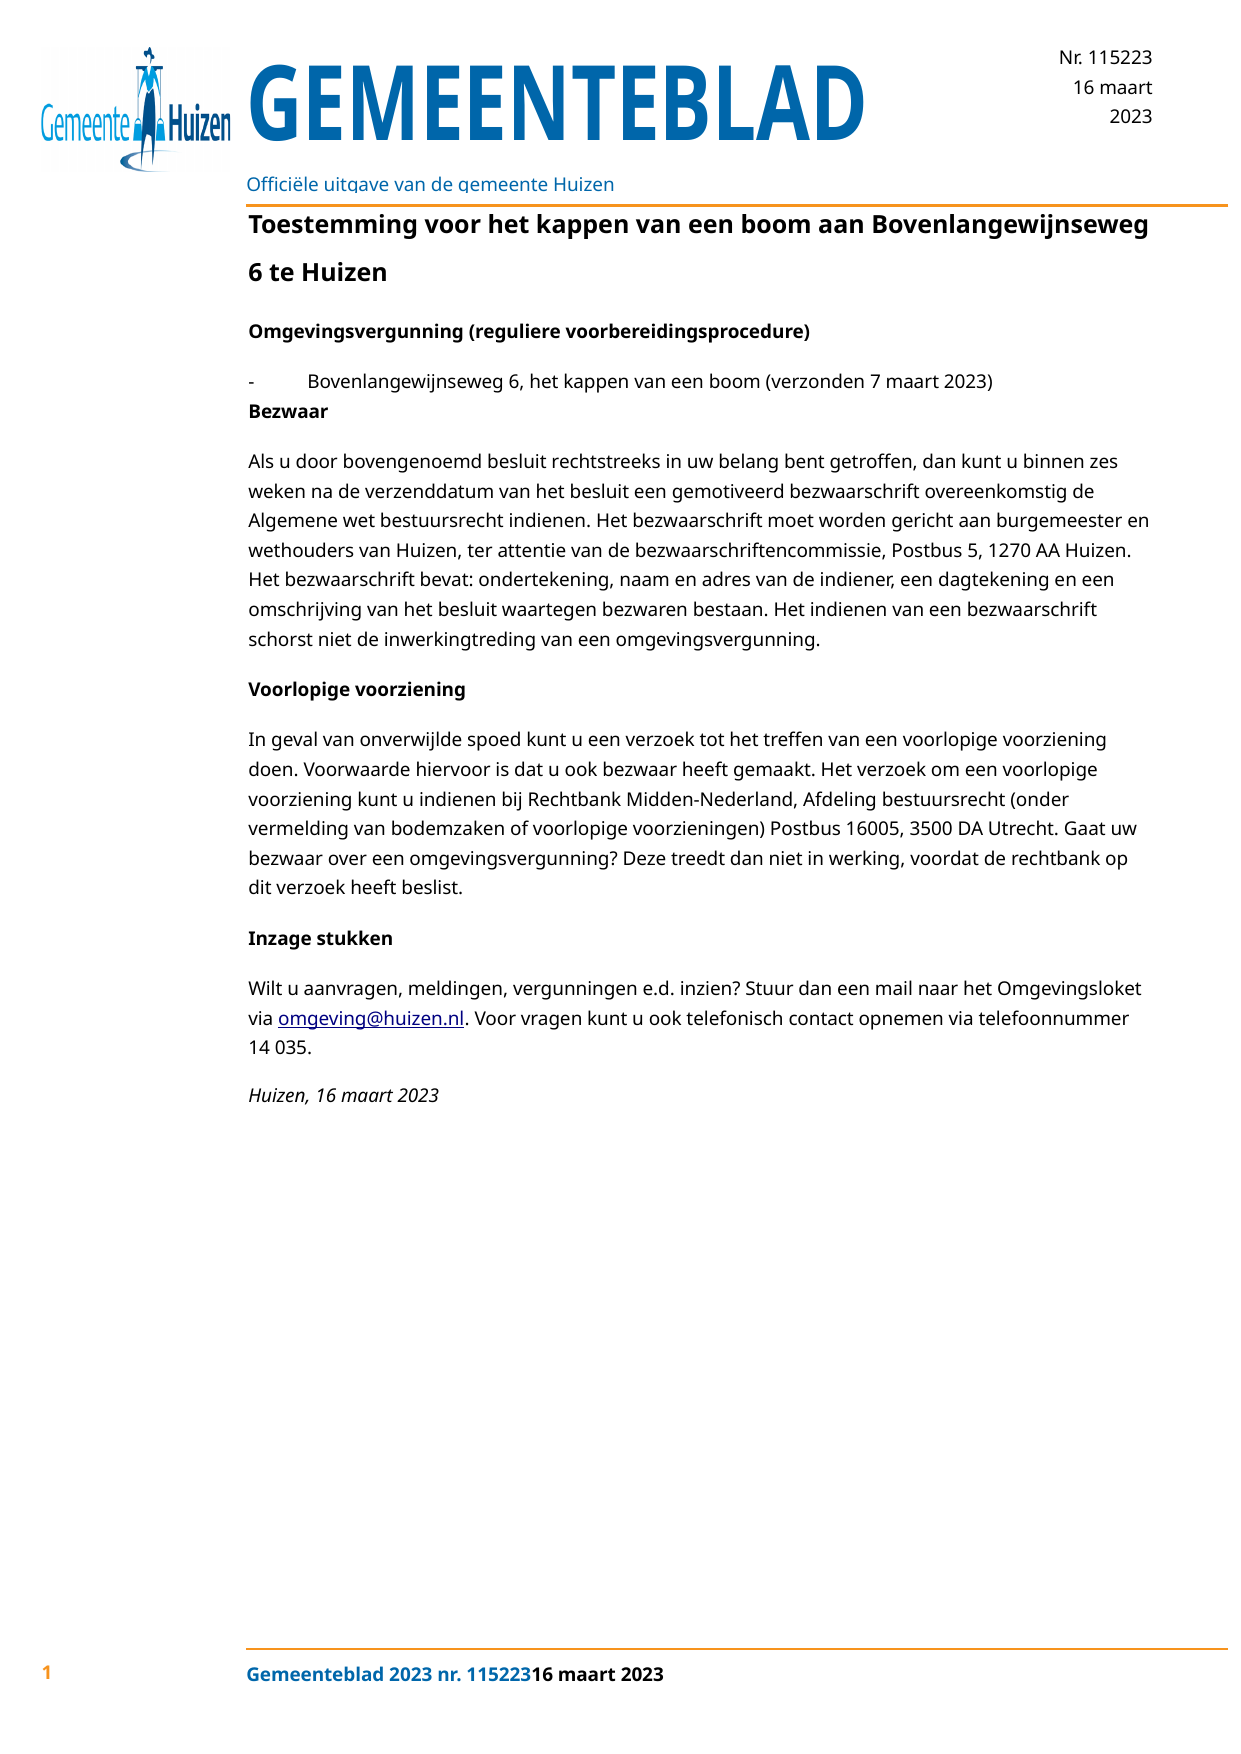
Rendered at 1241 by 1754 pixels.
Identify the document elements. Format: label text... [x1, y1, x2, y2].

text Bezwaar [248, 398, 1152, 424]
text Toestemming voor het kappen van een boom aan Bovenlangewijnseweg 6 te Huizen [248, 207, 1152, 288]
text Wilt u aanvragen, meldingen, vergunningen e.d. inzien? Stuur dan een mail naar het Omgevingsloket via omgeving@huizen.nl. Voor vragen kunt u ook telefonisch contact opnemen via telefoonnummer 14 035. [248, 975, 1152, 1060]
text Als u door bovengenoemd besluit rechtstreeks in uw belang bent getroffen, dan kunt u binnen zes weken na de verzenddatum van het besluit een gemotiveerd bezwaarschrift overeenkomstig de Algemene wet bestuursrecht indienen. Het bezwaarschrift moet worden gericht aan burgemeester en wethouders van Huizen, ter attentie van de bezwaarschriftencommissie, Postbus 5, 1270 AA Huizen. Het bezwaarschrift bevat: ondertekening, naam en adres van de indiener, een dagtekening en een omschrijving van het besluit waartegen bezwaren bestaan. Het indienen van een bezwaarschrift schorst niet de inwerkingtreding van een omgevingsvergunning. [248, 448, 1152, 652]
text Voorlopige voorziening [248, 676, 1152, 702]
text Omgevingsvergunning (reguliere voorbereidingsprocedure) [248, 318, 1152, 344]
text Huizen, 16 maart 2023 [248, 1082, 1152, 1108]
picture [41, 47, 231, 172]
list Bovenlangewijnseweg 6, het kappen van een boom (verzonden 7 maart 2023) [248, 368, 1152, 394]
text In geval van onverwijlde spoed kunt u een verzoek tot het treffen van een voorlopige voorziening doen. Voorwaarde hiervoor is dat u ook bezwaar heeft gemaakt. Het verzoek om een voorlopige voorziening kunt u indienen bij Rechtbank Midden-Nederland, Afdeling bestuursrecht (onder vermelding van bodemzaken of voorlopige voorzieningen) Postbus 16005, 3500 DA Utrecht. Gaat uw bezwaar over een omgevingsvergunning? Deze treedt dan niet in werking, voordat de rechtbank op dit verzoek heeft beslist. [248, 727, 1152, 900]
text Inzage stukken [248, 925, 1152, 951]
